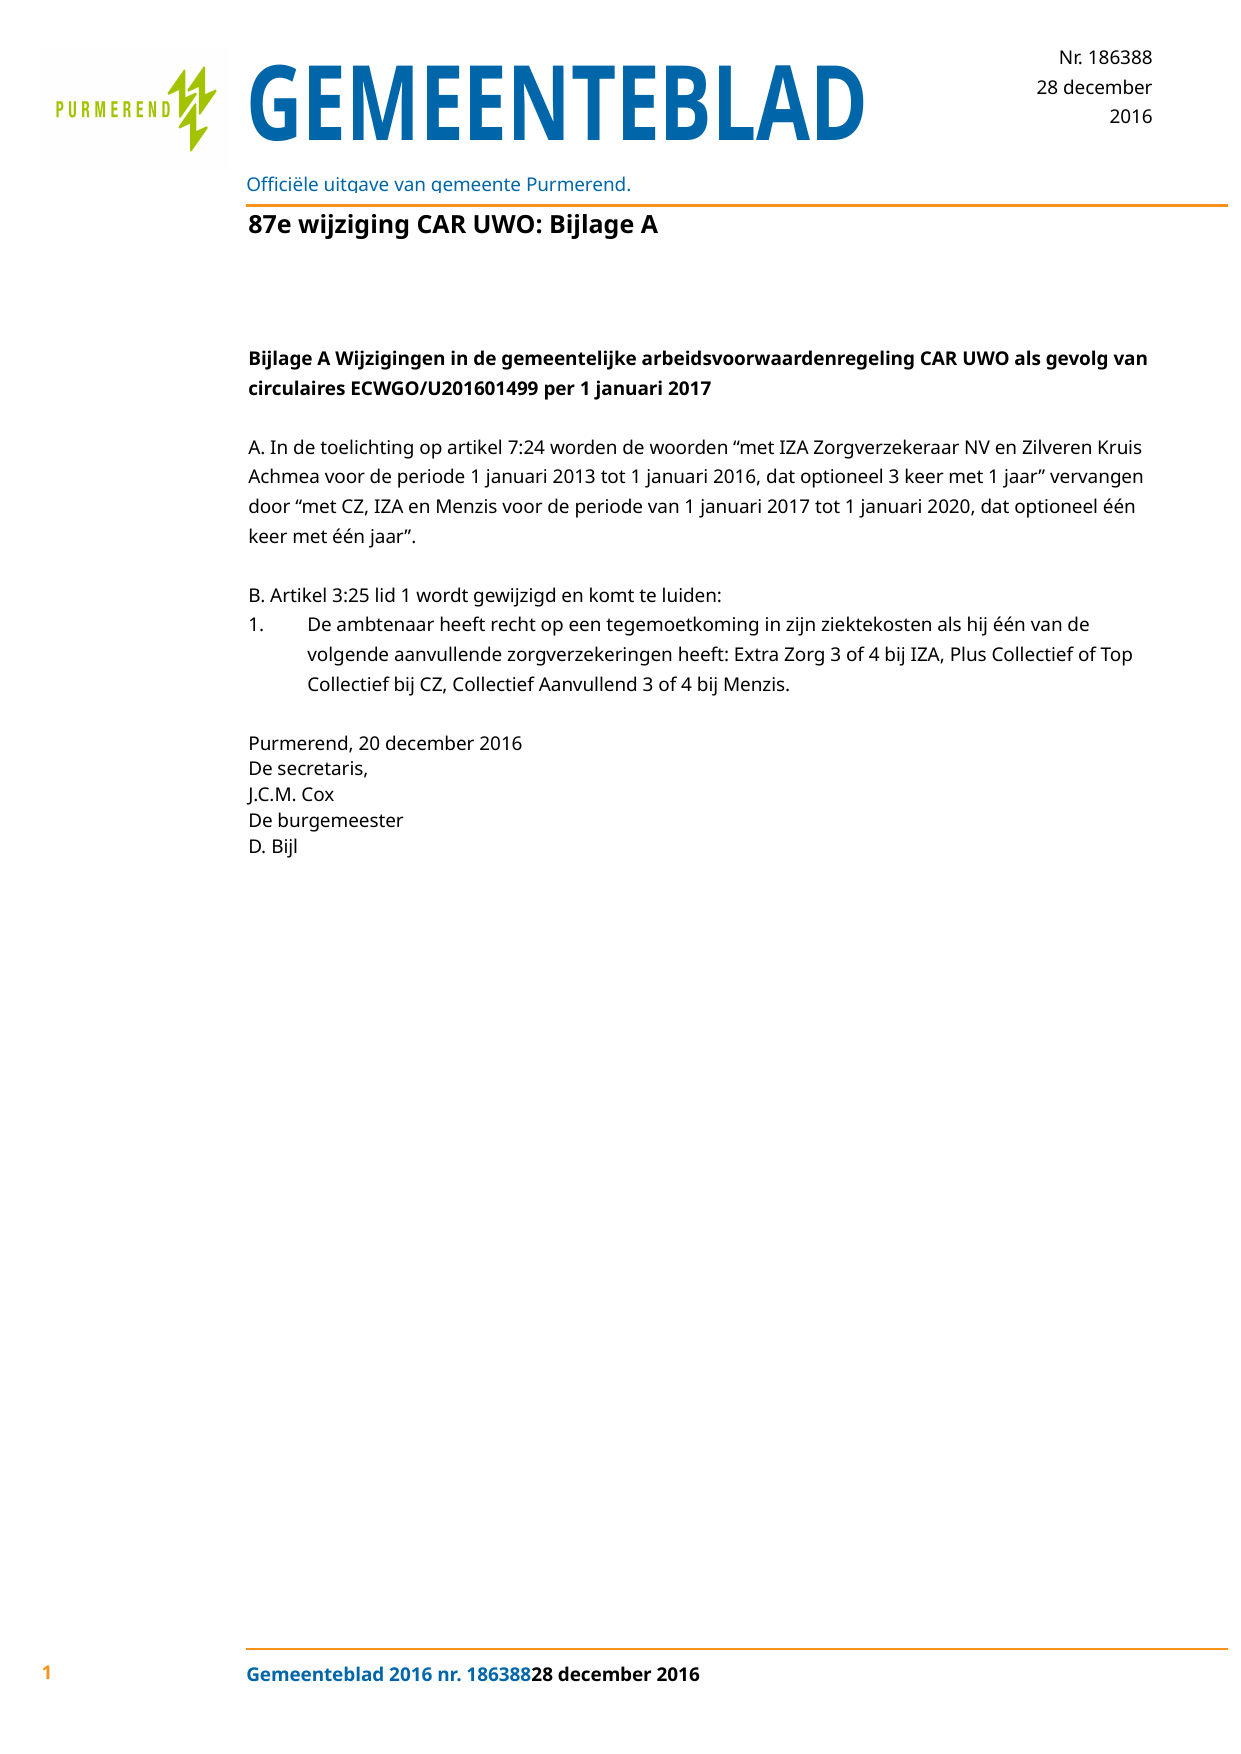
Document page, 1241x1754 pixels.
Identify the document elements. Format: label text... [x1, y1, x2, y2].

text A. In de toelichting op artikel 7:24 worden de woorden “met IZA Zorgverzekeraar NV en Zilveren Kruis Achmea voor de periode 1 januari 2013 tot 1 januari 2016, dat optioneel 3 keer met 1 jaar” vervangen door “met CZ, IZA en Menzis voor de periode van 1 januari 2017 tot 1 januari 2020, dat optioneel één keer met één jaar”. [248, 434, 1152, 548]
text D. Bijl [248, 833, 1152, 858]
text Bijlage A Wijzigingen in de gemeentelijke arbeidsvoorwaardenregeling CAR UWO als gevolg van circulaires ECWGO/U201601499 per 1 januari 2017 [248, 345, 1152, 401]
picture [41, 47, 231, 172]
text De burgemeester [248, 807, 1152, 833]
list De ambtenaar heeft recht op een tegemoetkoming in zijn ziektekosten als hij één van de volgende aanvullende zorgverzekeringen heeft: Extra Zorg 3 of 4 bij IZA, Plus Collectief of Top Collectief bij CZ, Collectief Aanvullend 3 of 4 bij Menzis. [248, 612, 1152, 696]
text 87e wijziging CAR UWO: Bijlage A [248, 207, 1152, 241]
text J.C.M. Cox [248, 781, 1152, 807]
text Purmerend, 20 december 2016 [248, 730, 1152, 756]
text De secretaris, [248, 756, 1152, 781]
text B. Artikel 3:25 lid 1 wordt gewijzigd en komt te luiden: [248, 582, 1152, 608]
